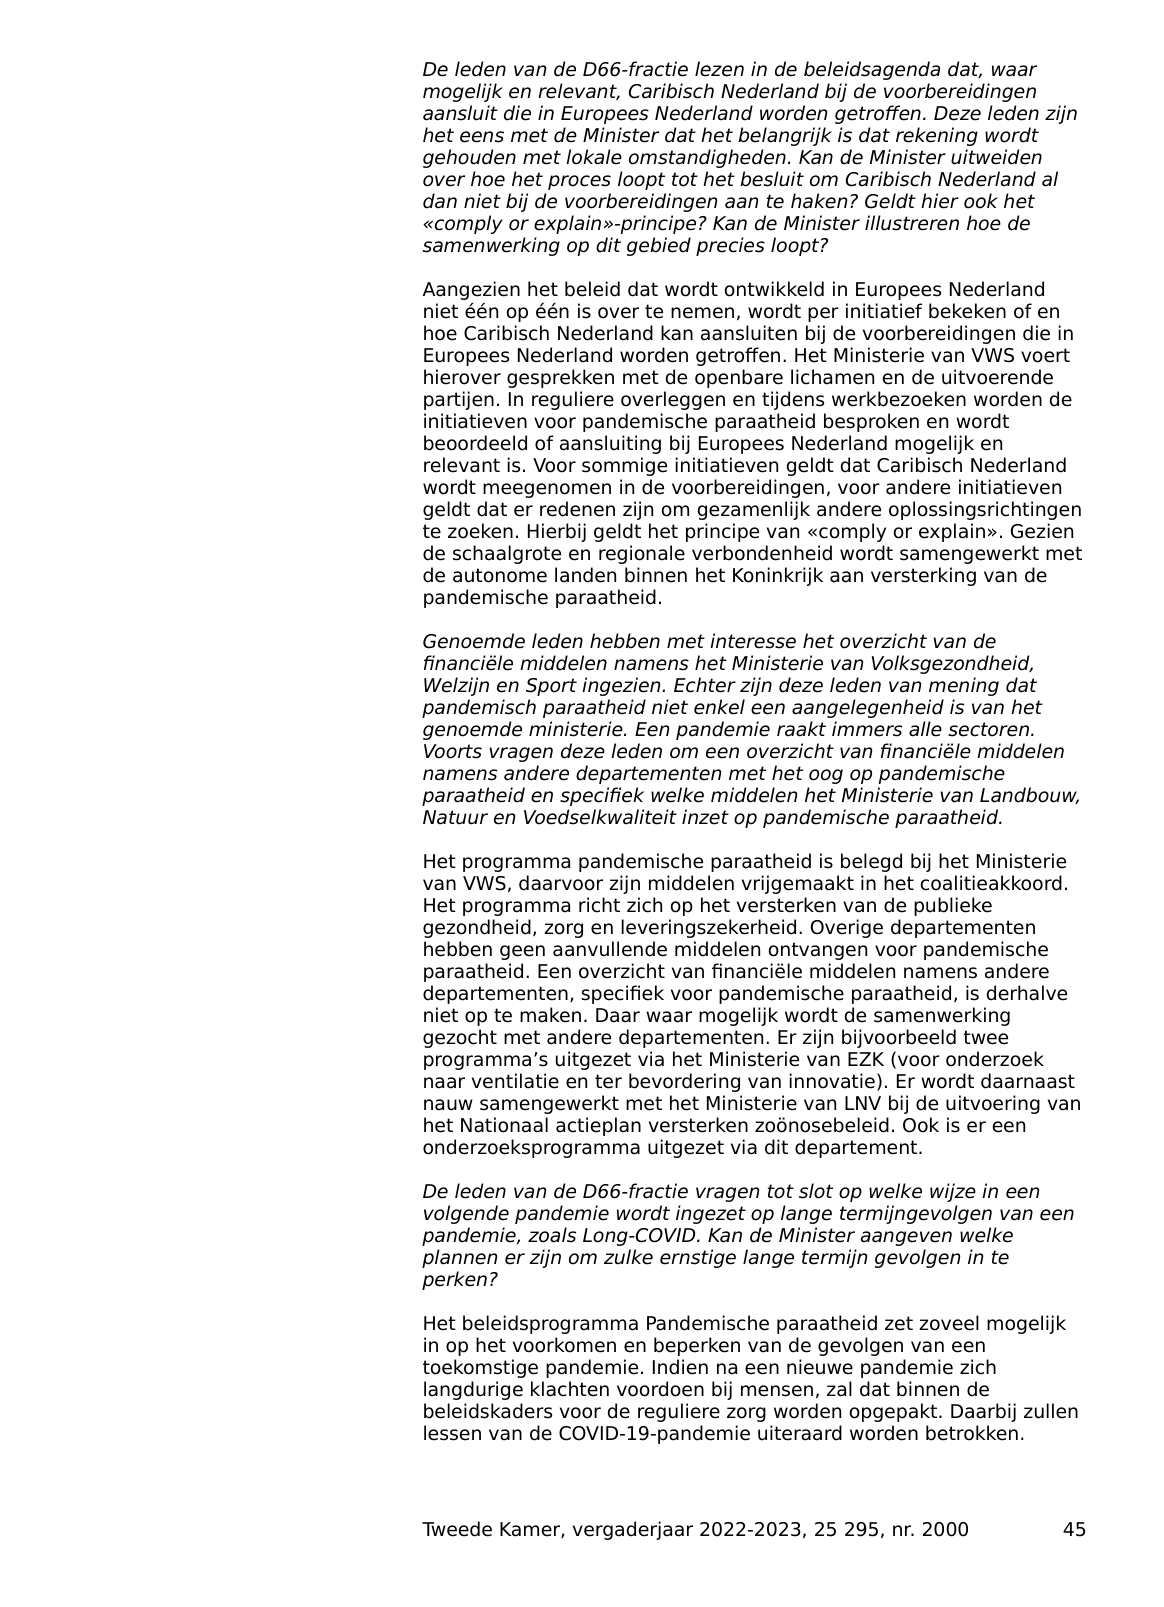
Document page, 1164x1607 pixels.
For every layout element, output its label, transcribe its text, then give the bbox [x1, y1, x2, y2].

text De leden van de D66-fractie vragen tot slot op welke wijze in een volgende pandemie wordt ingezet op lange termijngevolgen van een pandemie, zoals Long-COVID. Kan de Minister aangeven welke plannen er zijn om zulke ernstige lange termijn gevolgen in te perken? [422, 1181, 1087, 1291]
text De leden van de D66-fractie lezen in de beleidsagenda dat, waar mogelijk en relevant, Caribisch Nederland bij de voorbereidingen aansluit die in Europees Nederland worden getroffen. Deze leden zijn het eens met de Minister dat het belangrijk is dat rekening wordt gehouden met lokale omstandigheden. Kan de Minister uitweiden over hoe het proces loopt tot het besluit om Caribisch Nederland al dan niet bij de voorbereidingen aan te haken? Geldt hier ook het «comply or explain»-principe? Kan de Minister illustreren hoe de samenwerking op dit gebied precies loopt? [422, 59, 1087, 257]
text Aangezien het beleid dat wordt ontwikkeld in Europees Nederland niet één op één is over te nemen, wordt per initiatief bekeken of en hoe Caribisch Nederland kan aansluiten bij de voorbereidingen die in Europees Nederland worden getroffen. Het Ministerie van VWS voert hierover gesprekken met de openbare lichamen en de uitvoerende partijen. In reguliere overleggen en tijdens werkbezoeken worden de initiatieven voor pandemische paraatheid besproken en wordt beoordeeld of aansluiting bij Europees Nederland mogelijk en relevant is. Voor sommige initiatieven geldt dat Caribisch Nederland wordt meegenomen in de voorbereidingen, voor andere initiatieven geldt dat er redenen zijn om gezamenlijk andere oplossingsrichtingen te zoeken. Hierbij geldt het principe van «comply or explain». Gezien de schaalgrote en regionale verbondenheid wordt samengewerkt met de autonome landen binnen het Koninkrijk aan versterking van de pandemische paraatheid. [422, 279, 1087, 609]
text Genoemde leden hebben met interesse het overzicht van de financiële middelen namens het Ministerie van Volksgezondheid, Welzijn en Sport ingezien. Echter zijn deze leden van mening dat pandemisch paraatheid niet enkel een aangelegenheid is van het genoemde ministerie. Een pandemie raakt immers alle sectoren. Voorts vragen deze leden om een overzicht van financiële middelen namens andere departementen met het oog op pandemische paraatheid en specifiek welke middelen het Ministerie van Landbouw, Natuur en Voedselkwaliteit inzet op pandemische paraatheid. [422, 631, 1087, 829]
text Het beleidsprogramma Pandemische paraatheid zet zoveel mogelijk in op het voorkomen en beperken van de gevolgen van een toekomstige pandemie. Indien na een nieuwe pandemie zich langdurige klachten voordoen bij mensen, zal dat binnen de beleidskaders voor de reguliere zorg worden opgepakt. Daarbij zullen lessen van de COVID-19-pandemie uiteraard worden betrokken. [422, 1313, 1087, 1445]
text Het programma pandemische paraatheid is belegd bij het Ministerie van VWS, daarvoor zijn middelen vrijgemaakt in het coalitieakkoord. Het programma richt zich op het versterken van de publieke gezondheid, zorg en leveringszekerheid. Overige departementen hebben geen aanvullende middelen ontvangen voor pandemische paraatheid. Een overzicht van financiële middelen namens andere departementen, specifiek voor pandemische paraatheid, is derhalve niet op te maken. Daar waar mogelijk wordt de samenwerking gezocht met andere departementen. Er zijn bijvoorbeeld twee programma’s uitgezet via het Ministerie van EZK (voor onderzoek naar ventilatie en ter bevordering van innovatie). Er wordt daarnaast nauw samengewerkt met het Ministerie van LNV bij de uitvoering van het Nationaal actieplan versterken zoönosebeleid. Ook is er een onderzoeksprogramma uitgezet via dit departement. [422, 851, 1087, 1159]
